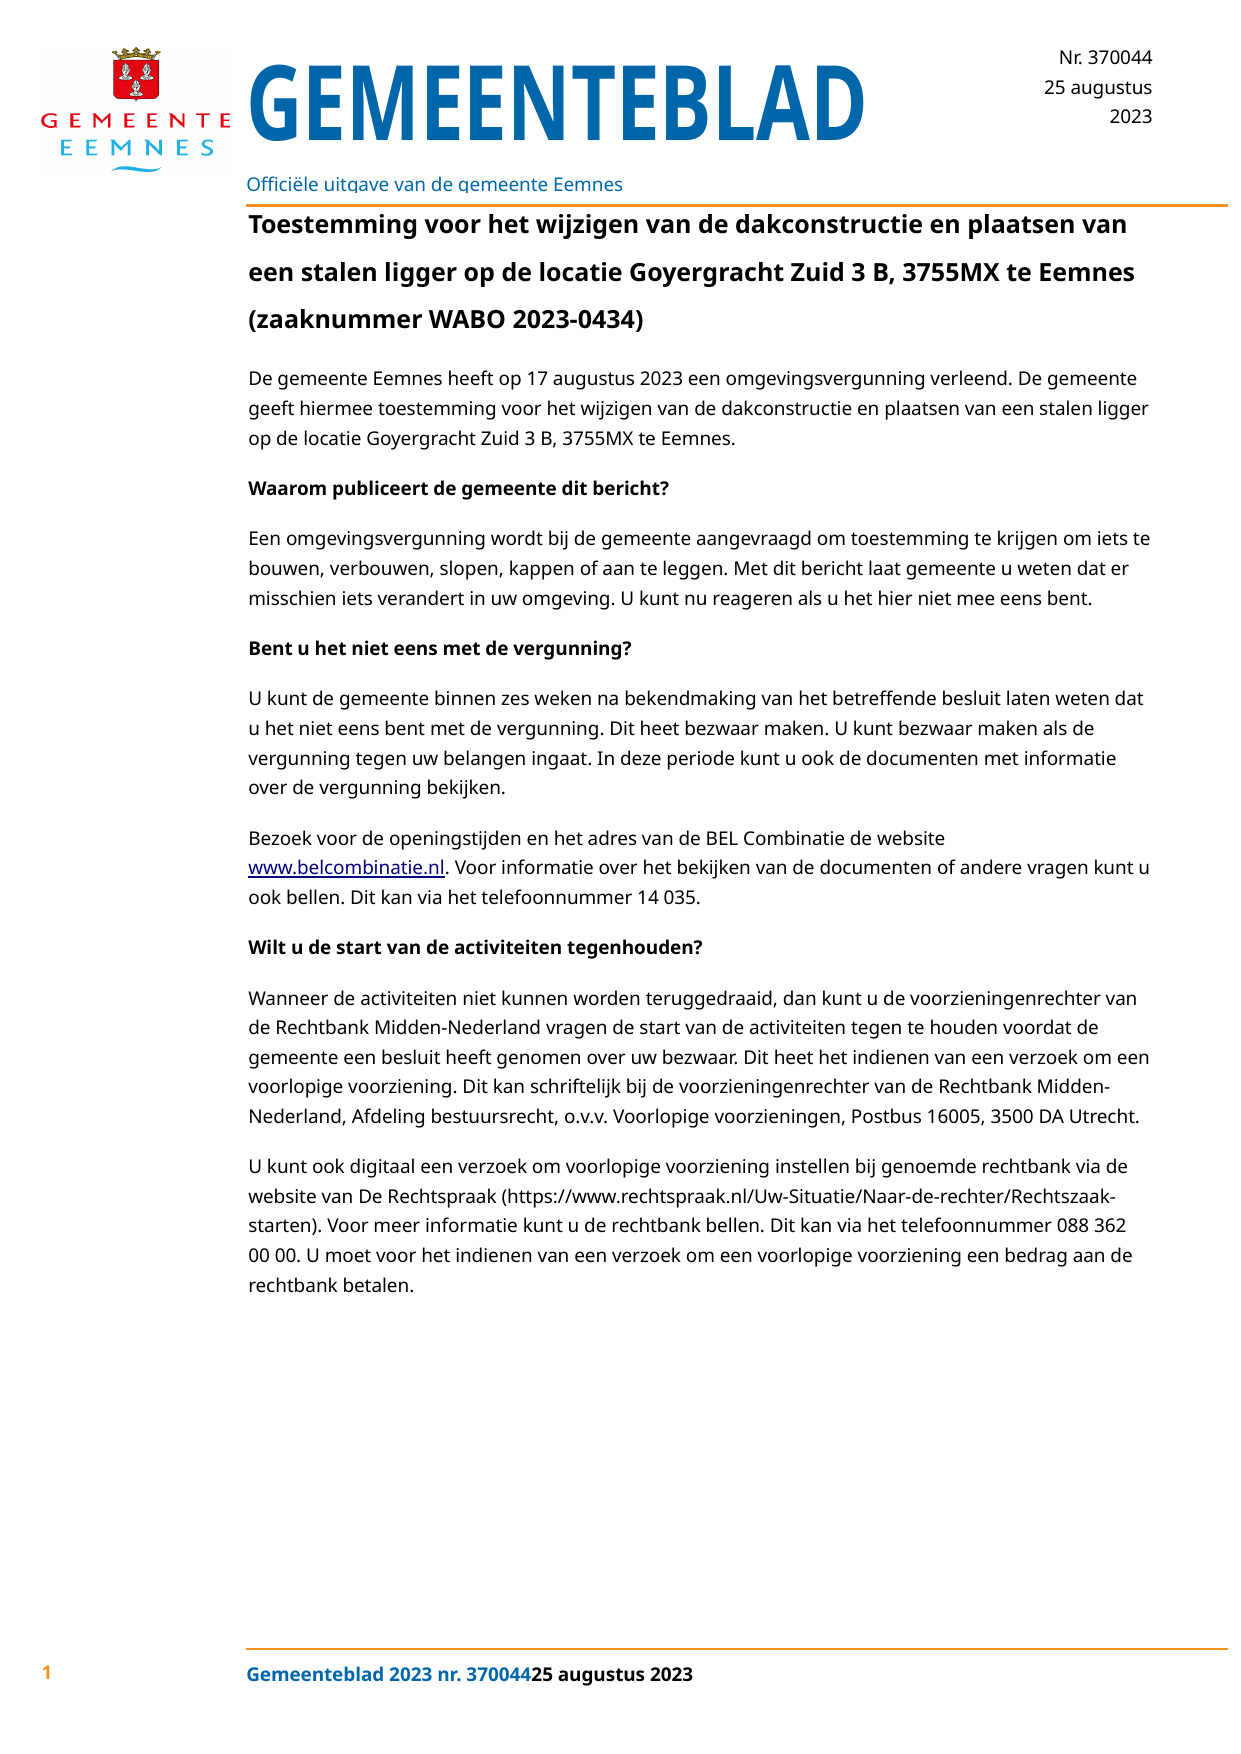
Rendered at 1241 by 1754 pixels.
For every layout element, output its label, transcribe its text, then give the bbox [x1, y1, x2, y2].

text Waarom publiceert de gemeente dit bericht? [248, 475, 1152, 501]
text Bezoek voor de openingstijden en het adres van de BEL Combinatie de website www.belcombinatie.nl. Voor informatie over het bekijken van de documenten of andere vragen kunt u ook bellen. Dit kan via het telefoonnummer 14 035. [248, 825, 1152, 909]
text U kunt ook digitaal een verzoek om voorlopige voorziening instellen bij genoemde rechtbank via de website van De Rechtspraak (https://www.rechtspraak.nl/Uw-Situatie/Naar-de-rechter/Rechtszaak-starten). Voor meer informatie kunt u de rechtbank bellen. Dit kan via het telefoonnummer 088 362 00 00. U moet voor het indienen van een verzoek om een voorlopige voorziening een bedrag aan de rechtbank betalen. [248, 1153, 1152, 1297]
picture [41, 47, 231, 172]
text Toestemming voor het wijzigen van de dakconstructie en plaatsen van een stalen ligger op de locatie Goyergracht Zuid 3 B, 3755MX te Eemnes (zaaknummer WABO 2023-0434) [248, 207, 1152, 336]
text De gemeente Eemnes heeft op 17 augustus 2023 een omgevingsvergunning verleend. De gemeente geeft hiermee toestemming voor het wijzigen van de dakconstructie en plaatsen van een stalen ligger op de locatie Goyergracht Zuid 3 B, 3755MX te Eemnes. [248, 366, 1152, 450]
text Een omgevingsvergunning wordt bij de gemeente aangevraagd om toestemming te krijgen om iets te bouwen, verbouwen, slopen, kappen of aan te leggen. Met dit bericht laat gemeente u weten dat er misschien iets verandert in uw omgeving. U kunt nu reageren als u het hier niet mee eens bent. [248, 526, 1152, 610]
text Wanneer de activiteiten niet kunnen worden teruggedraaid, dan kunt u de voorzieningenrechter van de Rechtbank Midden-Nederland vragen de start van de activiteiten tegen te houden voordat de gemeente een besluit heeft genomen over uw bezwaar. Dit heet het indienen van een verzoek om een voorlopige voorziening. Dit kan schriftelijk bij de voorzieningenrechter van de Rechtbank Midden-Nederland, Afdeling bestuursrecht, o.v.v. Voorlopige voorzieningen, Postbus 16005, 3500 DA Utrecht. [248, 985, 1152, 1129]
text U kunt de gemeente binnen zes weken na bekendmaking van het betreffende besluit laten weten dat u het niet eens bent met de vergunning. Dit heet bezwaar maken. U kunt bezwaar maken als de vergunning tegen uw belangen ingaat. In deze periode kunt u ook de documenten met informatie over de vergunning bekijken. [248, 686, 1152, 800]
text Wilt u de start van de activiteiten tegenhouden? [248, 934, 1152, 960]
text Bent u het niet eens met de vergunning? [248, 635, 1152, 661]
